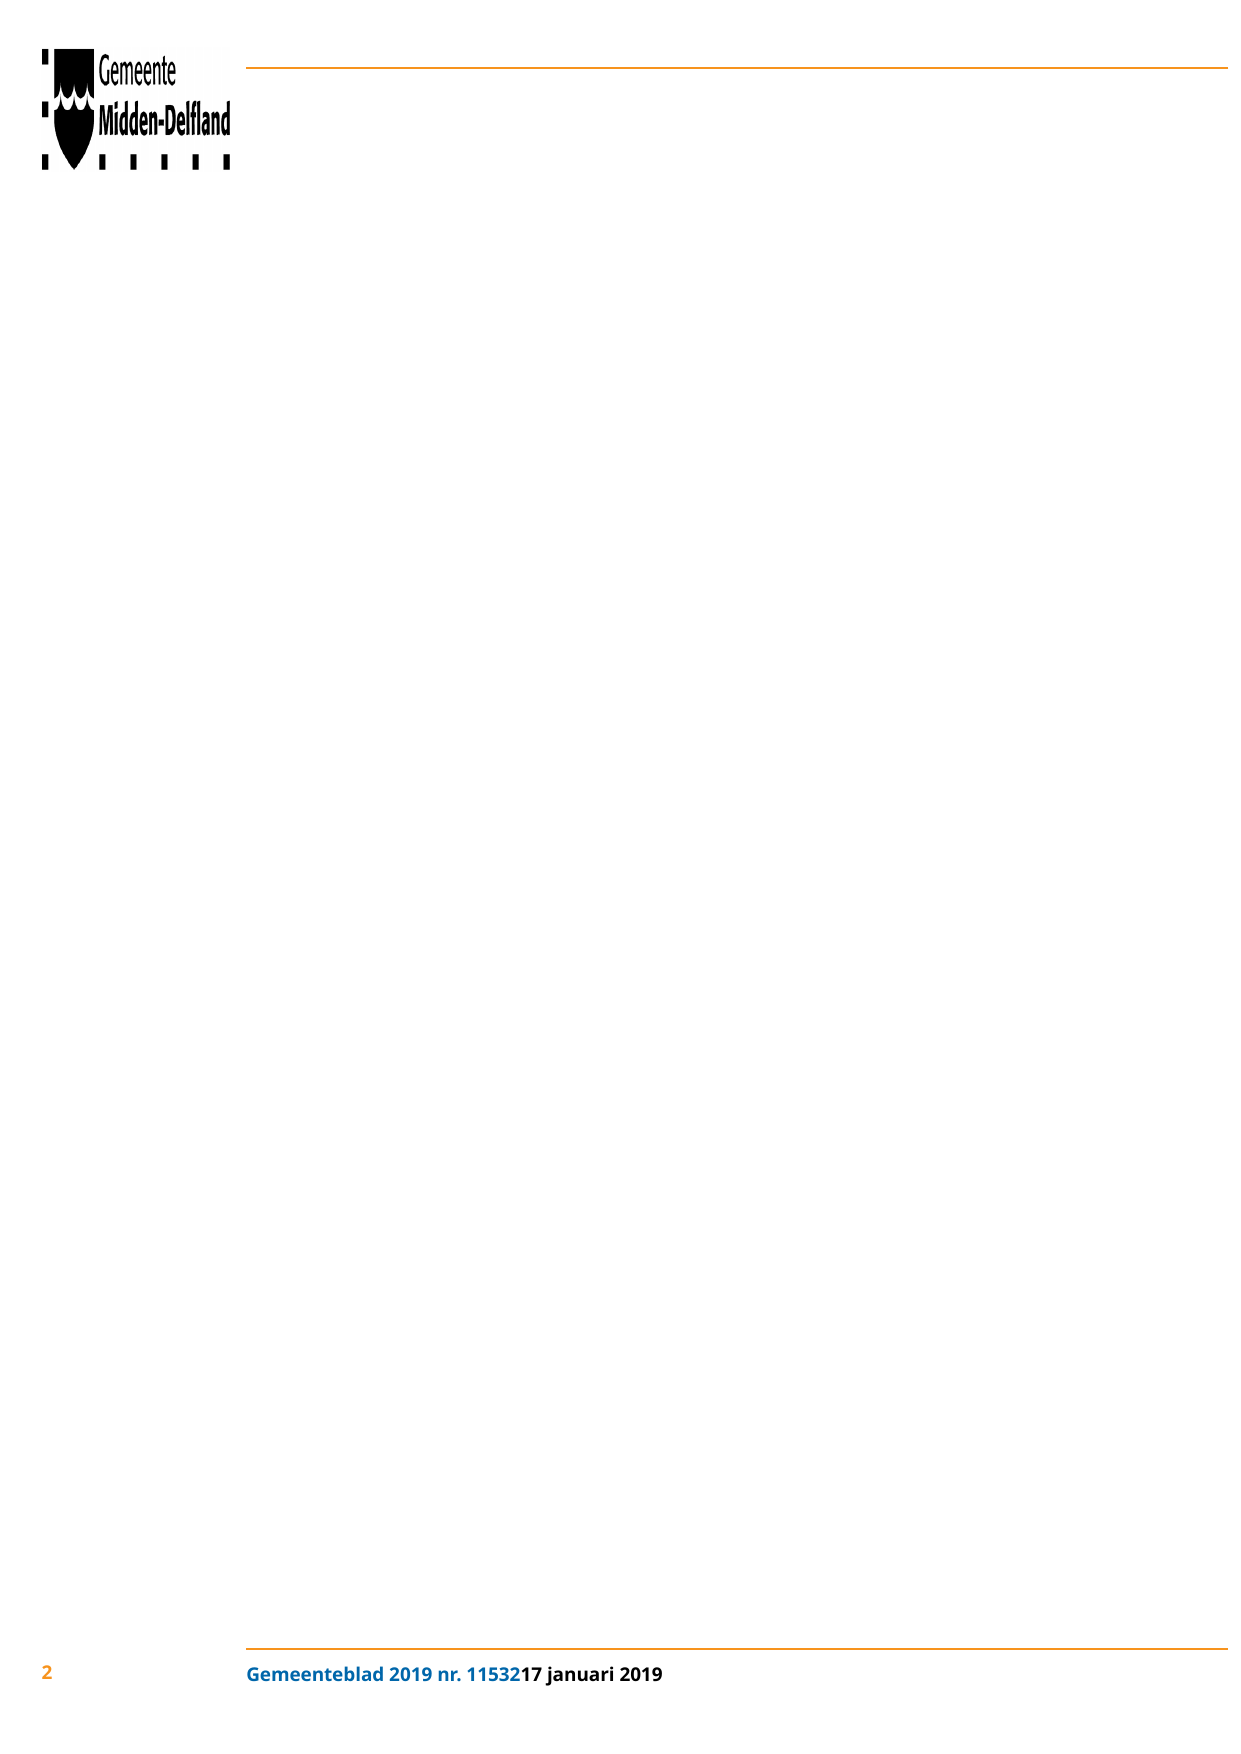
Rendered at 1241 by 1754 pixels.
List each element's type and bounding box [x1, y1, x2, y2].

picture [41, 47, 231, 172]
